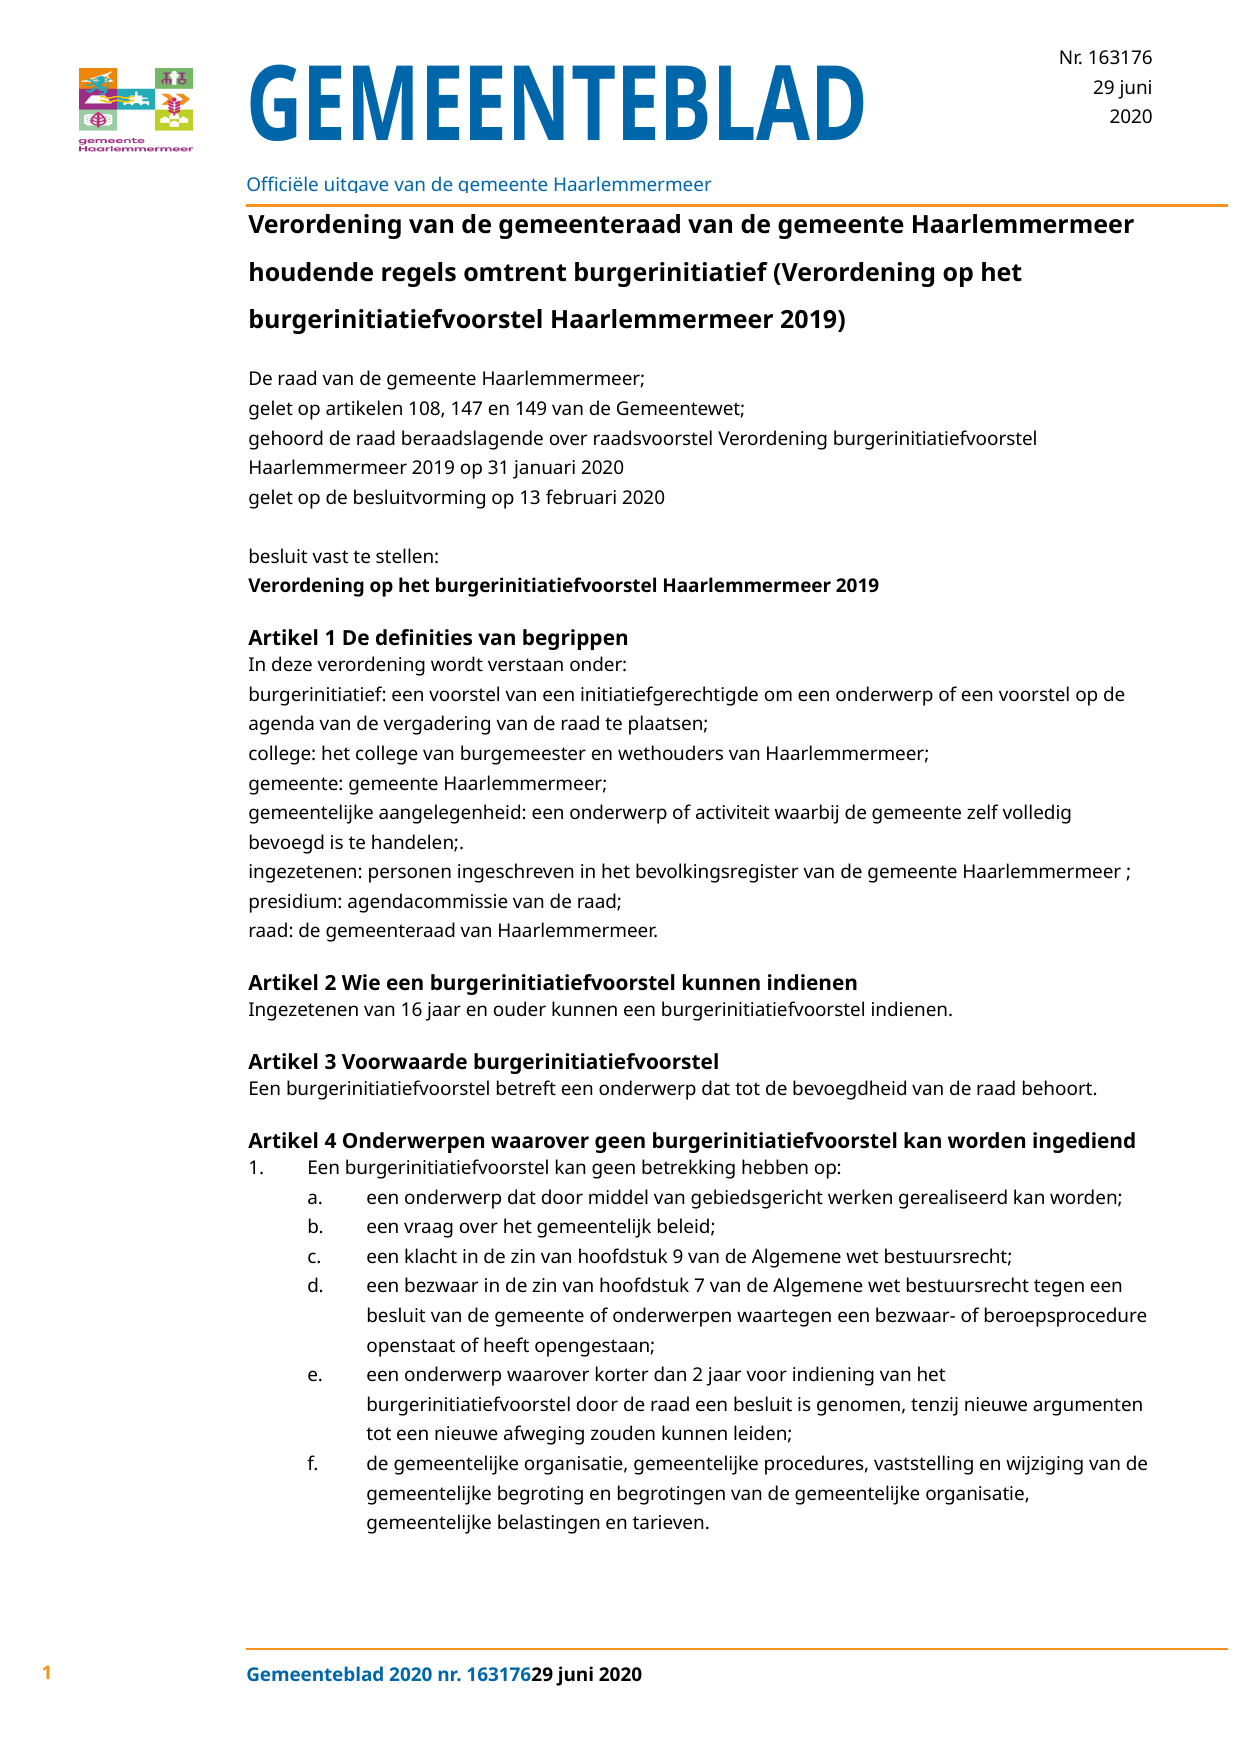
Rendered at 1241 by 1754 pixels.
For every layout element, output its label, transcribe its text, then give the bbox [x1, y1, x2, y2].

text De raad van de gemeente Haarlemmermeer; [248, 366, 1152, 391]
list een onderwerp dat door middel van gebiedsgericht werken gerealiseerd kan worden; [307, 1184, 1152, 1209]
text gemeentelijke aangelegenheid: een onderwerp of activiteit waarbij de gemeente zelf volledig bevoegd is te handelen;. [248, 799, 1152, 855]
text Artikel 2 Wie een burgerinitiatiefvoorstel kunnen indienen [248, 968, 1152, 997]
list de gemeentelijke organisatie, gemeentelijke procedures, vaststelling en wijziging van de gemeentelijke begroting en begrotingen van de gemeentelijke organisatie, gemeentelijke belastingen en tarieven. [307, 1450, 1152, 1535]
text Artikel 3 Voorwaarde burgerinitiatiefvoorstel [248, 1047, 1152, 1075]
text gelet op de besluitvorming op 13 februari 2020 [248, 484, 1152, 509]
text gelet op artikelen 108, 147 en 149 van de Gemeentewet; [248, 395, 1152, 421]
list een klacht in de zin van hoofdstuk 9 van de Algemene wet bestuursrecht; [307, 1243, 1152, 1269]
text Een burgerinitiatiefvoorstel betreft een onderwerp dat tot de bevoegdheid van de raad behoort. [248, 1075, 1152, 1101]
text burgerinitiatief: een voorstel van een initiatiefgerechtigde om een onderwerp of een voorstel op de agenda van de vergadering van de raad te plaatsen; [248, 681, 1152, 736]
list Een burgerinitiatiefvoorstel kan geen betrekking hebben op: [248, 1154, 1152, 1180]
text Artikel 4 Onderwerpen waarover geen burgerinitiatiefvoorstel kan worden ingediend [248, 1126, 1152, 1154]
text college: het college van burgemeester en wethouders van Haarlemmermeer; [248, 740, 1152, 766]
text gehoord de raad beraadslagende over raadsvoorstel Verordening burgerinitiatiefvoorstel Haarlemmermeer 2019 op 31 januari 2020 [248, 425, 1152, 480]
list een bezwaar in de zin van hoofdstuk 7 van de Algemene wet bestuursrecht tegen een besluit van de gemeente of onderwerpen waartegen een bezwaar- of beroepsprocedure openstaat of heeft opengestaan; [307, 1273, 1152, 1357]
text Verordening van de gemeenteraad van de gemeente Haarlemmermeer houdende regels omtrent burgerinitiatief (Verordening op het burgerinitiatiefvoorstel Haarlemmermeer 2019) [248, 207, 1152, 336]
list een onderwerp waarover korter dan 2 jaar voor indiening van het burgerinitiatiefvoorstel door de raad een besluit is genomen, tenzij nieuwe argumenten tot een nieuwe afweging zouden kunnen leiden; [307, 1361, 1152, 1446]
text Ingezetenen van 16 jaar en ouder kunnen een burgerinitiatiefvoorstel indienen. [248, 997, 1152, 1022]
text raad: de gemeenteraad van Haarlemmermeer. [248, 918, 1152, 943]
text In deze verordening wordt verstaan onder: [248, 651, 1152, 677]
text ingezetenen: personen ingeschreven in het bevolkingsregister van de gemeente Haarlemmermeer ; [248, 858, 1152, 884]
picture [41, 47, 231, 172]
text Verordening op het burgerinitiatiefvoorstel Haarlemmermeer 2019 [248, 573, 1152, 598]
text besluit vast te stellen: [248, 543, 1152, 569]
text presidium: agendacommissie van de raad; [248, 888, 1152, 914]
text gemeente: gemeente Haarlemmermeer; [248, 770, 1152, 796]
list een vraag over het gemeentelijk beleid; [307, 1213, 1152, 1239]
text Artikel 1 De definities van begrippen [248, 623, 1152, 651]
